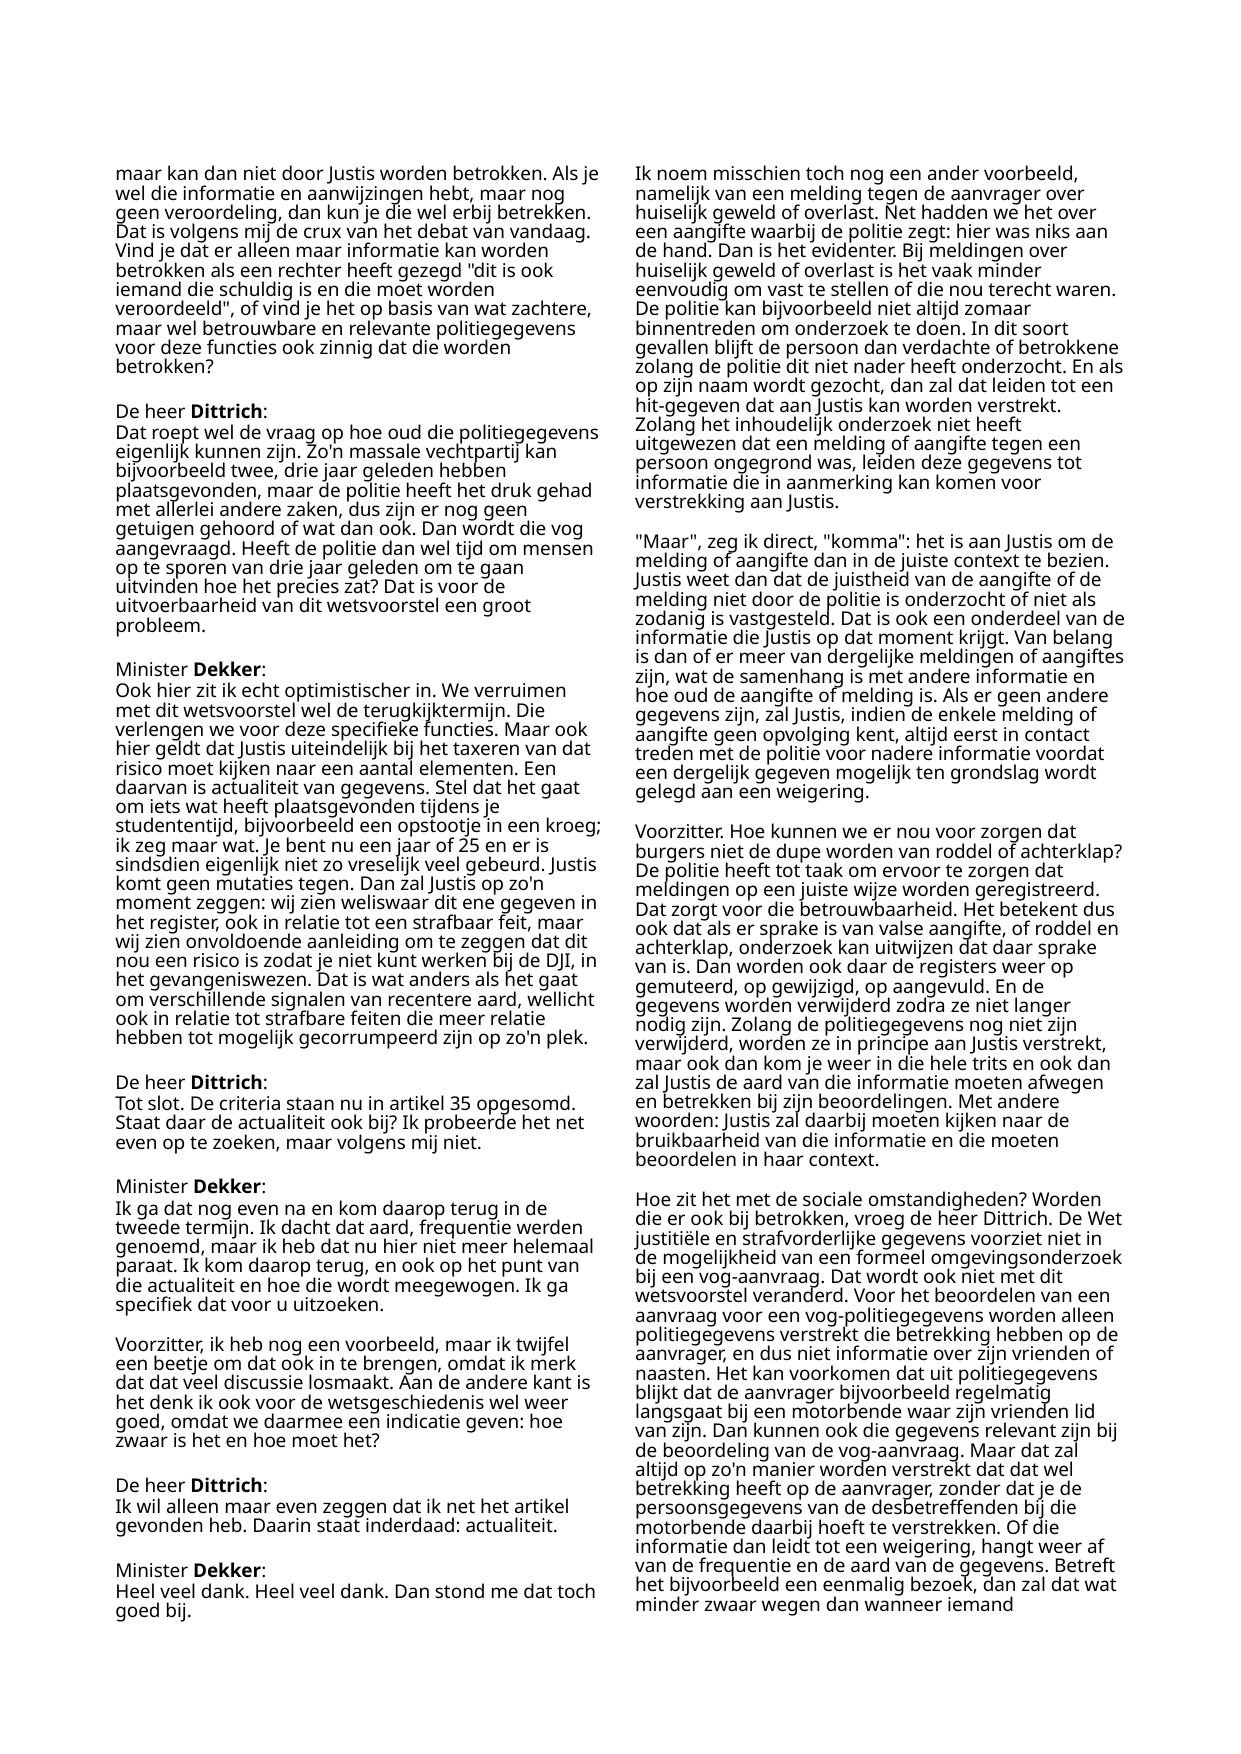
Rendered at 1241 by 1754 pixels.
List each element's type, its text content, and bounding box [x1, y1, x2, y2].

text Dat roept wel de vraag op hoe oud die politiegegevens eigenlijk kunnen zijn. Zo'n massale vechtpartij kan bijvoorbeeld twee, drie jaar geleden hebben plaatsgevonden, maar de politie heeft het druk gehad met allerlei andere zaken, dus zijn er nog geen getuigen gehoord of wat dan ook. Dan wordt die vog aangevraagd. Heeft de politie dan wel tijd om mensen op te sporen van drie jaar geleden om te gaan uitvinden hoe het precies zat? Dat is voor de uitvoerbaarheid van dit wetsvoorstel een groot probleem. [115, 424, 605, 636]
text Hoe zit het met de sociale omstandigheden? Worden die er ook bij betrokken, vroeg de heer Dittrich. De Wet justitiële en strafvorderlijke gegevens voorziet niet in de mogelijkheid van een formeel omgevingsonderzoek bij een vog-aanvraag. Dat wordt ook niet met dit wetsvoorstel veranderd. Voor het beoordelen van een aanvraag voor een vog-politiegegevens worden alleen politiegegevens verstrekt die betrekking hebben op de aanvrager, en dus niet informatie over zijn vrienden of naasten. Het kan voorkomen dat uit politiegegevens blijkt dat de aanvrager bijvoorbeeld regelmatig langsgaat bij een motorbende waar zijn vrienden lid van zijn. Dan kunnen ook die gegevens relevant zijn bij de beoordeling van de vog-aanvraag. Maar dat zal altijd op zo'n manier worden verstrekt dat dat wel betrekking heeft op de aanvrager, zonder dat je de persoonsgegevens van de desbetreffenden bij die motorbende daarbij hoeft te verstrekken. Of die informatie dan leidt tot een weigering, hangt weer af van de frequentie en de aard van de gegevens. Betreft het bijvoorbeeld een eenmalig bezoek, dan zal dat wat minder zwaar wegen dan wanneer iemand [635, 1191, 1125, 1615]
text Minister Dekker: [115, 1557, 605, 1583]
text Ik noem misschien toch nog een ander voorbeeld, namelijk van een melding tegen de aanvrager over huiselijk geweld of overlast. Net hadden we het over een aangifte waarbij de politie zegt: hier was niks aan de hand. Dan is het evidenter. Bij meldingen over huiselijk geweld of overlast is het vaak minder eenvoudig om vast te stellen of die nou terecht waren. De politie kan bijvoorbeeld niet altijd zomaar binnentreden om onderzoek te doen. In dit soort gevallen blijft de persoon dan verdachte of betrokkene zolang de politie dit niet nader heeft onderzocht. En als op zijn naam wordt gezocht, dan zal dat leiden tot een hit-gegeven dat aan Justis kan worden verstrekt. Zolang het inhoudelijk onderzoek niet heeft uitgewezen dat een melding of aangifte tegen een persoon ongegrond was, leiden deze gegevens tot informatie die in aanmerking kan komen voor verstrekking aan Justis. [635, 165, 1125, 512]
text Tot slot. De criteria staan nu in artikel 35 opgesomd. Staat daar de actualiteit ook bij? Ik probeerde het net even op te zoeken, maar volgens mij niet. [115, 1095, 605, 1153]
text De heer Dittrich: [115, 398, 605, 424]
text Voorzitter, ik heb nog een voorbeeld, maar ik twijfel een beetje om dat ook in te brengen, omdat ik merk dat dat veel discussie losmaakt. Aan de andere kant is het denk ik ook voor de wetsgeschiedenis wel weer goed, omdat we daarmee een indicatie geven: hoe zwaar is het en hoe moet het? [115, 1336, 605, 1451]
text Ook hier zit ik echt optimistischer in. We verruimen met dit wetsvoorstel wel de terugkijktermijn. Die verlengen we voor deze specifieke functies. Maar ook hier geldt dat Justis uiteindelijk bij het taxeren van dat risico moet kijken naar een aantal elementen. Een daarvan is actualiteit van gegevens. Stel dat het gaat om iets wat heeft plaatsgevonden tijdens je studententijd, bijvoorbeeld een opstootje in een kroeg; ik zeg maar wat. Je bent nu een jaar of 25 en er is sindsdien eigenlijk niet zo vreselijk veel gebeurd. Justis komt geen mutaties tegen. Dan zal Justis op zo'n moment zeggen: wij zien weliswaar dit ene gegeven in het register, ook in relatie tot een strafbaar feit, maar wij zien onvoldoende aanleiding om te zeggen dat dit nou een risico is zodat je niet kunt werken bij de DJI, in het gevangeniswezen. Dat is wat anders als het gaat om verschillende signalen van recentere aard, wellicht ook in relatie tot strafbare feiten die meer relatie hebben tot mogelijk gecorrumpeerd zijn op zo'n plek. [115, 682, 605, 1048]
text "Maar", zeg ik direct, "komma": het is aan Justis om de melding of aangifte dan in de juiste context te bezien. Justis weet dan dat de juistheid van de aangifte of de melding niet door de politie is onderzocht of niet als zodanig is vastgesteld. Dat is ook een onderdeel van de informatie die Justis op dat moment krijgt. Van belang is dan of er meer van dergelijke meldingen of aangiftes zijn, wat de samenhang is met andere informatie en hoe oud de aangifte of melding is. Als er geen andere gegevens zijn, zal Justis, indien de enkele melding of aangifte geen opvolging kent, altijd eerst in contact treden met de politie voor nadere informatie voordat een dergelijk gegeven mogelijk ten grondslag wordt gelegd aan een weigering. [635, 533, 1125, 803]
text Minister Dekker: [115, 1174, 605, 1199]
text De heer Dittrich: [115, 1069, 605, 1095]
text Ik wil alleen maar even zeggen dat ik net het artikel gevonden heb. Daarin staat inderdaad: actualiteit. [115, 1498, 605, 1537]
text Minister Dekker: [115, 657, 605, 682]
text maar kan dan niet door Justis worden betrokken. Als je wel die informatie en aanwijzingen hebt, maar nog geen veroordeling, dan kun je die wel erbij betrekken. Dat is volgens mij de crux van het debat van vandaag. Vind je dat er alleen maar informatie kan worden betrokken als een rechter heeft gezegd "dit is ook iemand die schuldig is en die moet worden veroordeeld", of vind je het op basis van wat zachtere, maar wel betrouwbare en relevante politiegegevens voor deze functies ook zinnig dat die worden betrokken? [115, 165, 605, 377]
text Ik ga dat nog even na en kom daarop terug in de tweede termijn. Ik dacht dat aard, frequentie werden genoemd, maar ik heb dat nu hier niet meer helemaal paraat. Ik kom daarop terug, en ook op het punt van die actualiteit en hoe die wordt meegewogen. Ik ga specifiek dat voor u uitzoeken. [115, 1199, 605, 1315]
text De heer Dittrich: [115, 1472, 605, 1498]
text Heel veel dank. Heel veel dank. Dan stond me dat toch goed bij. [115, 1583, 605, 1622]
text Voorzitter. Hoe kunnen we er nou voor zorgen dat burgers niet de dupe worden van roddel of achterklap? De politie heeft tot taak om ervoor te zorgen dat meldingen op een juiste wijze worden geregistreerd. Dat zorgt voor die betrouwbaarheid. Het betekent dus ook dat als er sprake is van valse aangifte, of roddel en achterklap, onderzoek kan uitwijzen dat daar sprake van is. Dan worden ook daar de registers weer op gemuteerd, op gewijzigd, op aangevuld. En de gegevens worden verwijderd zodra ze niet langer nodig zijn. Zolang de politiegegevens nog niet zijn verwijderd, worden ze in principe aan Justis verstrekt, maar ook dan kom je weer in die hele trits en ook dan zal Justis de aard van die informatie moeten afwegen en betrekken bij zijn beoordelingen. Met andere woorden: Justis zal daarbij moeten kijken naar de bruikbaarheid van die informatie en die moeten beoordelen in haar context. [635, 823, 1125, 1170]
